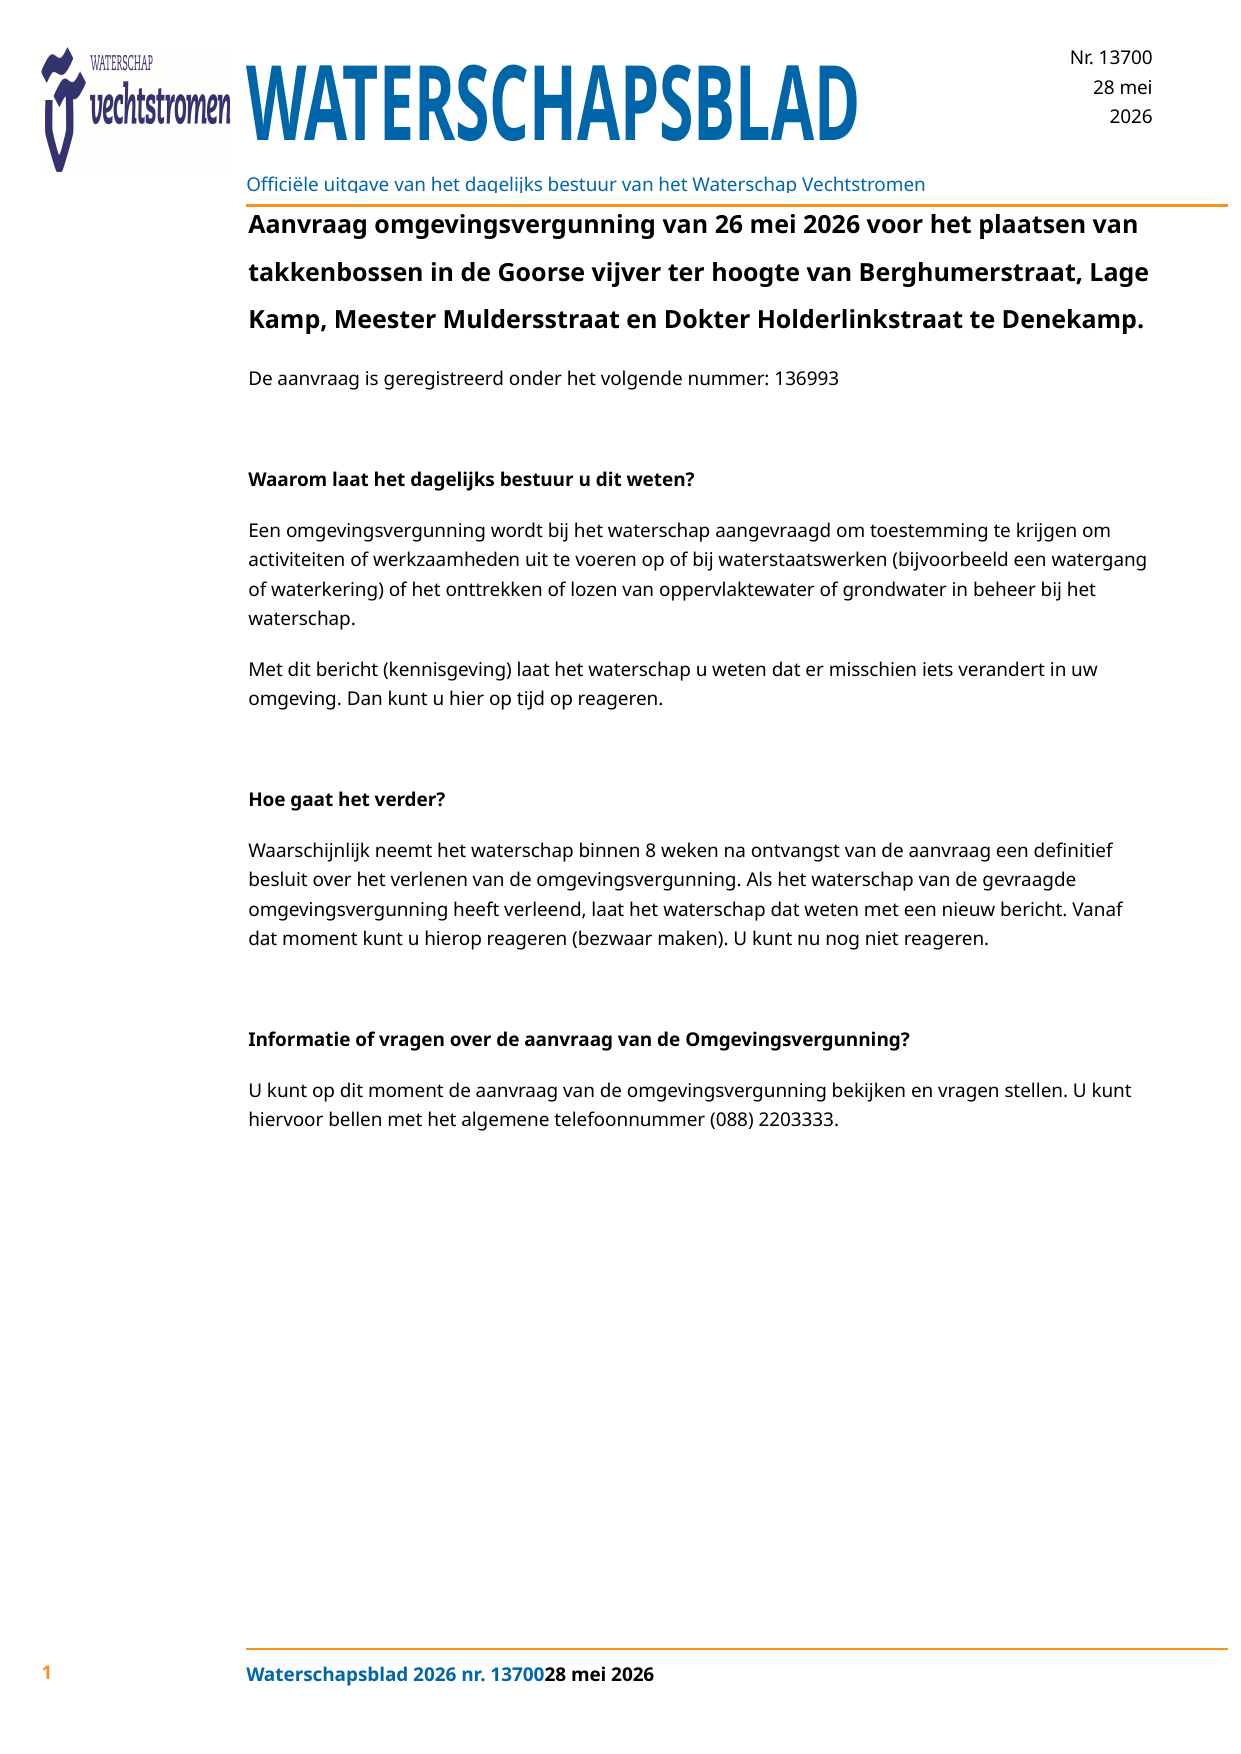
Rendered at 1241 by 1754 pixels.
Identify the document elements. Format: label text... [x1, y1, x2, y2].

text Hoe gaat het verder? [248, 786, 1152, 812]
text Aanvraag omgevingsvergunning van 26 mei 2026 voor het plaatsen van takkenbossen in de Goorse vijver ter hoogte van Berghumerstraat, Lage Kamp, Meester Muldersstraat en Dokter Holderlinkstraat te Denekamp. [248, 207, 1152, 336]
text Informatie of vragen over de aanvraag van de Omgevingsvergunning? [248, 1026, 1152, 1052]
text De aanvraag is geregistreerd onder het volgende nummer: 136993 [248, 366, 1152, 391]
text Met dit bericht (kennisgeving) laat het waterschap u weten dat er misschien iets verandert in uw omgeving. Dan kunt u hier op tijd op reageren. [248, 656, 1152, 711]
picture [41, 47, 231, 172]
text Waarom laat het dagelijks bestuur u dit weten? [248, 466, 1152, 492]
text Waarschijnlijk neemt het waterschap binnen 8 weken na ontvangst van de aanvraag een definitief besluit over het verlenen van de omgevingsvergunning. Als het waterschap van de gevraagde omgevingsvergunning heeft verleend, laat het waterschap dat weten met een nieuw bericht. Vanaf dat moment kunt u hierop reageren (bezwaar maken). U kunt nu nog niet reageren. [248, 837, 1152, 951]
text U kunt op dit moment de aanvraag van de omgevingsvergunning bekijken en vragen stellen. U kunt hiervoor bellen met het algemene telefoonnummer (088) 2203333. [248, 1077, 1152, 1132]
text Een omgevingsvergunning wordt bij het waterschap aangevraagd om toestemming te krijgen om activiteiten of werkzaamheden uit te voeren op of bij waterstaatswerken (bijvoorbeeld een watergang of waterkering) of het onttrekken of lozen van oppervlaktewater of grondwater in beheer bij het waterschap. [248, 517, 1152, 631]
